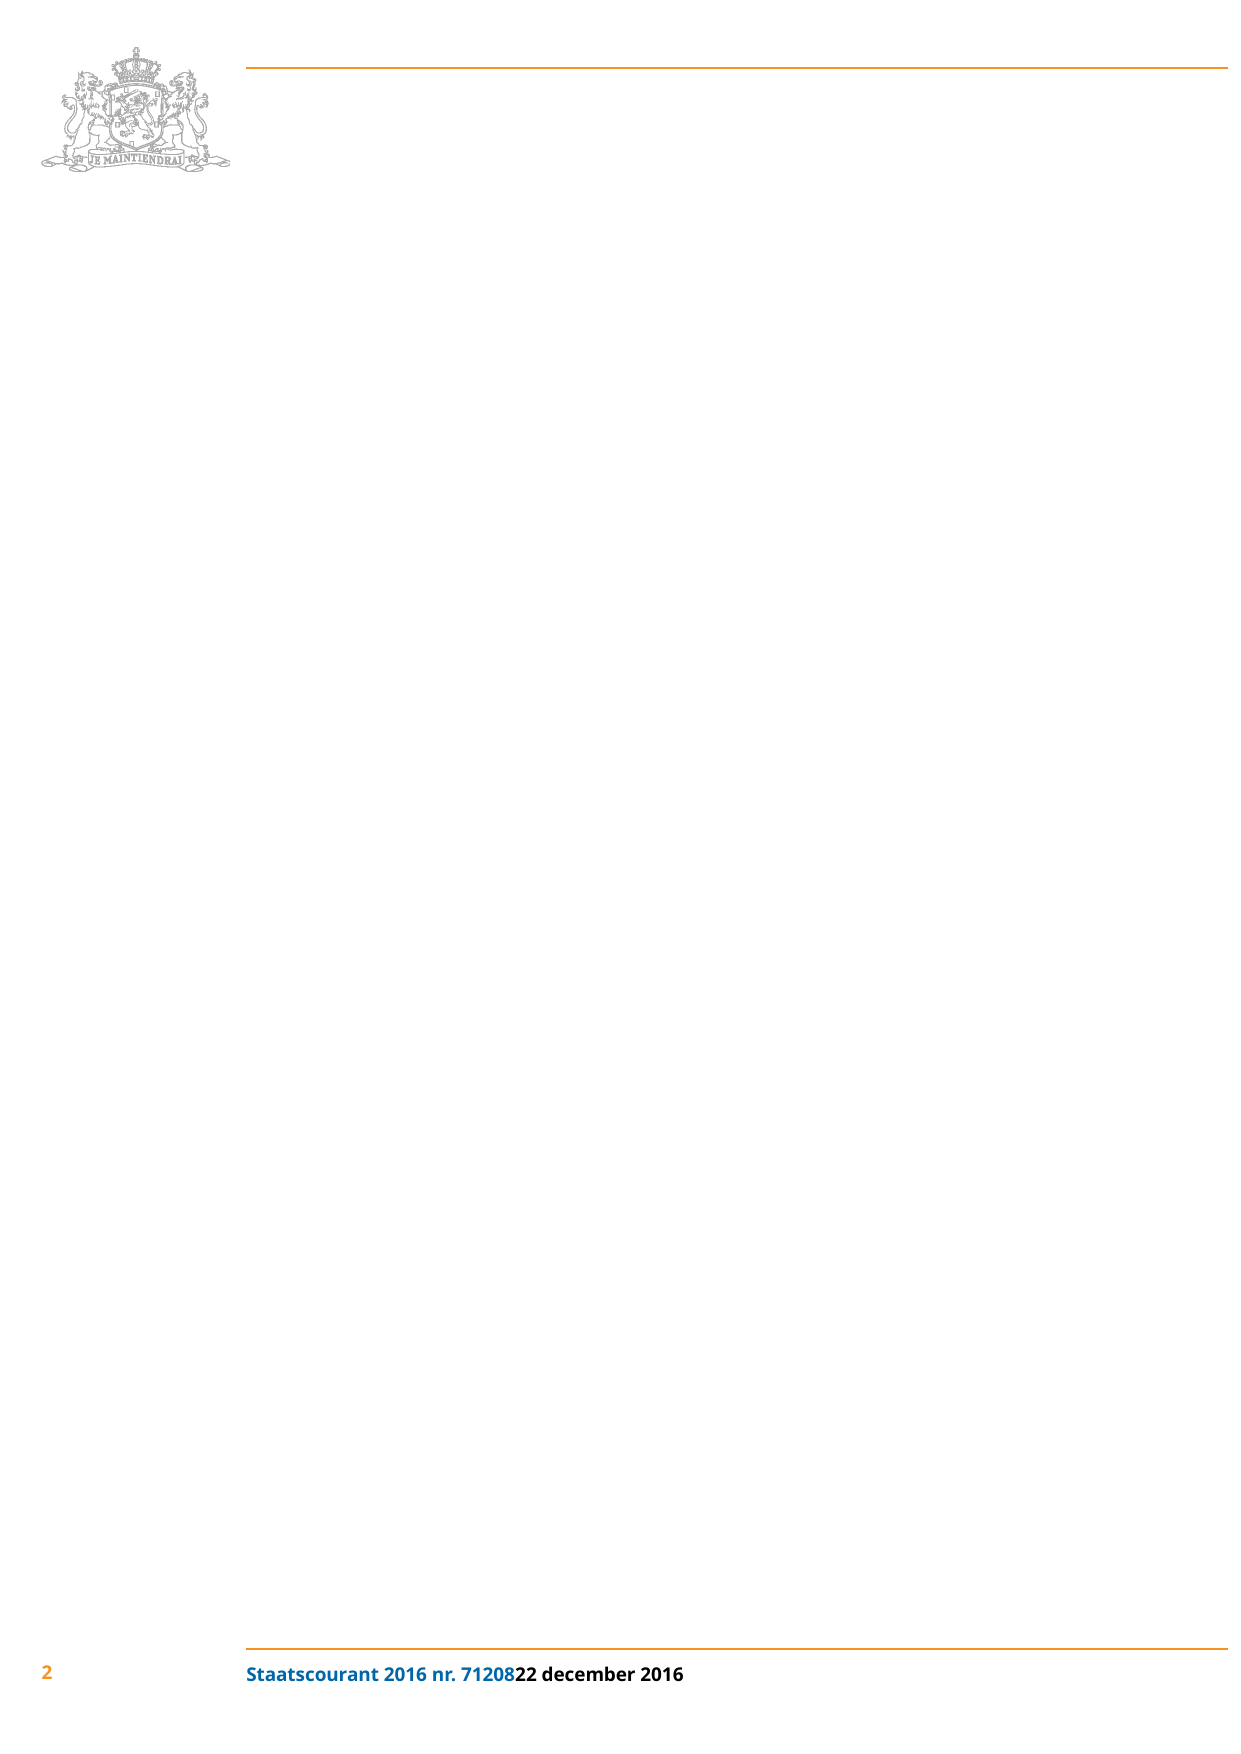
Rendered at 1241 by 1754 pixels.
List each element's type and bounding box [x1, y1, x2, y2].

picture [41, 47, 231, 172]
